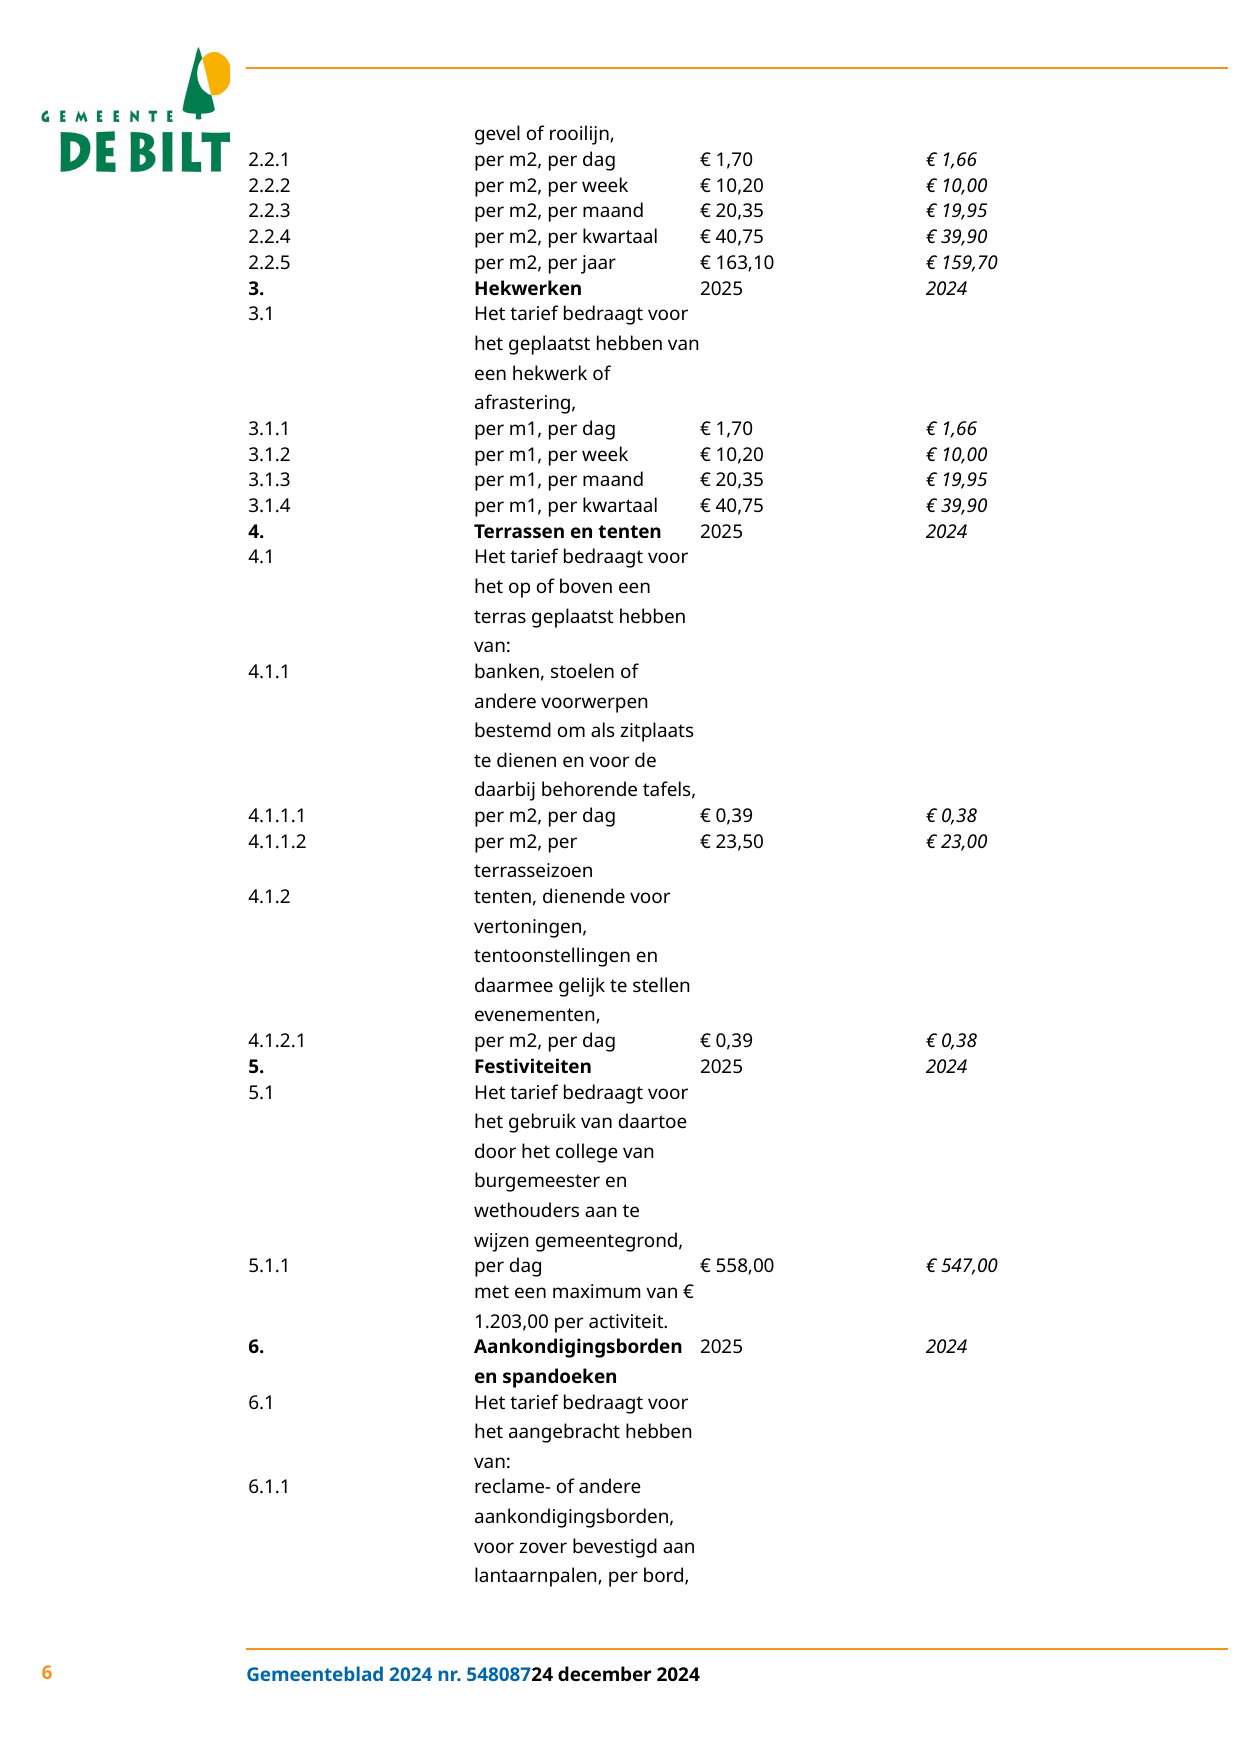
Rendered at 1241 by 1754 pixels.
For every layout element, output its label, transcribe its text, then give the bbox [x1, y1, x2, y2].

table_cell banken, stoelen of andere voorwerpen bestemd om als zitplaats te dienen en voor de daarbij behorende tafels, [474, 658, 700, 802]
table_cell per m1, per kwartaal [474, 492, 700, 518]
picture [41, 47, 231, 172]
table_cell € 40,75 [700, 492, 926, 518]
table_cell [700, 658, 926, 802]
table_cell [700, 1474, 926, 1588]
table_cell € 1,70 [700, 415, 926, 441]
table_cell 4.1.2 [248, 883, 474, 1027]
table_cell per m1, per dag [474, 415, 700, 441]
table_cell € 10,00 [926, 172, 1152, 198]
table_cell Het tarief bedraagt voor het aangebracht hebben van: [474, 1389, 700, 1474]
table_cell € 10,20 [700, 441, 926, 467]
table_cell € 19,95 [926, 467, 1152, 492]
table_cell [926, 1389, 1152, 1474]
table_cell [926, 1278, 1152, 1333]
table_cell € 0,38 [926, 1028, 1152, 1053]
table_cell Festiviteiten [474, 1053, 700, 1079]
table_cell € 0,38 [926, 802, 1152, 828]
table_cell € 39,90 [926, 224, 1152, 249]
table_cell € 1,70 [700, 146, 926, 172]
table_cell 2.2.5 [248, 249, 474, 275]
table_cell [926, 883, 1152, 1027]
table_cell 6.1.1 [248, 1474, 474, 1588]
table_header [474, 95, 700, 121]
table_cell [926, 658, 1152, 802]
table_cell € 39,90 [926, 492, 1152, 518]
table_cell 3. [248, 275, 474, 301]
table_cell 5.1 [248, 1079, 474, 1252]
table_cell [700, 1278, 926, 1333]
table_cell per m2, per jaar [474, 249, 700, 275]
table_cell € 0,39 [700, 802, 926, 828]
table_cell [700, 1079, 926, 1252]
table_cell 6.1 [248, 1389, 474, 1474]
table_cell 4.1.2.1 [248, 1028, 474, 1053]
table_cell Hekwerken [474, 275, 700, 301]
table_cell 4.1 [248, 544, 474, 658]
table_cell per m1, per maand [474, 467, 700, 492]
table_cell 4. [248, 518, 474, 544]
table_cell € 23,50 [700, 828, 926, 883]
table_cell 2.2.3 [248, 198, 474, 223]
table_cell [248, 121, 474, 146]
table_cell 2024 [926, 518, 1152, 544]
table_cell per m2, per dag [474, 1028, 700, 1053]
table_cell 5. [248, 1053, 474, 1079]
table_cell Terrassen en tenten [474, 518, 700, 544]
table_cell Het tarief bedraagt voor het geplaatst hebben van een hekwerk of afrastering, [474, 301, 700, 415]
table_header [926, 95, 1152, 121]
table_cell [700, 883, 926, 1027]
table_cell Het tarief bedraagt voor het op of boven een terras geplaatst hebben van: [474, 544, 700, 658]
table_cell per m2, per terrasseizoen [474, 828, 700, 883]
table_cell € 1,66 [926, 415, 1152, 441]
table_cell met een maximum van € 1.203,00 per activiteit. [474, 1278, 700, 1333]
table_cell per m2, per dag [474, 802, 700, 828]
table_cell 2024 [926, 1334, 1152, 1389]
table_cell tenten, dienende voor vertoningen, tentoonstellingen en daarmee gelijk te stellen evenementen, [474, 883, 700, 1027]
table_cell 2024 [926, 1053, 1152, 1079]
table_cell gevel of rooilijn, [474, 121, 700, 146]
table_header [700, 95, 926, 121]
table_cell 2024 [926, 275, 1152, 301]
table_cell 3.1.3 [248, 467, 474, 492]
table_cell [926, 1079, 1152, 1252]
table_cell 4.1.1.1 [248, 802, 474, 828]
table_header [248, 95, 474, 121]
table_cell [926, 544, 1152, 658]
table_cell € 10,00 [926, 441, 1152, 467]
table_cell [926, 1474, 1152, 1588]
table_cell 3.1.4 [248, 492, 474, 518]
table_cell 2.2.4 [248, 224, 474, 249]
table_cell per m2, per maand [474, 198, 700, 223]
table_cell 5.1.1 [248, 1253, 474, 1278]
table_cell 2.2.2 [248, 172, 474, 198]
table_cell € 40,75 [700, 224, 926, 249]
table_cell 3.1.1 [248, 415, 474, 441]
table_cell € 1,66 [926, 146, 1152, 172]
table_cell [248, 1278, 474, 1333]
table_cell 2.2.1 [248, 146, 474, 172]
table_cell € 547,00 [926, 1253, 1152, 1278]
table_cell per m2, per kwartaal [474, 224, 700, 249]
table_cell Het tarief bedraagt voor het gebruik van daartoe door het college van burgemeester en wethouders aan te wijzen gemeentegrond, [474, 1079, 700, 1252]
table_cell € 19,95 [926, 198, 1152, 223]
table_cell € 0,39 [700, 1028, 926, 1053]
table_cell 2025 [700, 1053, 926, 1079]
table_cell reclame- of andere aankondigingsborden, voor zover bevestigd aan lantaarnpalen, per bord, [474, 1474, 700, 1588]
table_cell [700, 1389, 926, 1474]
table_cell 4.1.1 [248, 658, 474, 802]
table_cell € 159,70 [926, 249, 1152, 275]
table_cell per m2, per week [474, 172, 700, 198]
table_cell 6. [248, 1334, 474, 1389]
table_cell per dag [474, 1253, 700, 1278]
table_cell 2025 [700, 518, 926, 544]
table_cell 2025 [700, 275, 926, 301]
table_cell € 20,35 [700, 467, 926, 492]
table_cell Aankondigingsborden en spandoeken [474, 1334, 700, 1389]
table_cell [700, 544, 926, 658]
table_cell per m1, per week [474, 441, 700, 467]
table_cell 2025 [700, 1334, 926, 1389]
table_cell € 23,00 [926, 828, 1152, 883]
table_cell per m2, per dag [474, 146, 700, 172]
table_cell € 163,10 [700, 249, 926, 275]
table_cell € 20,35 [700, 198, 926, 223]
table_cell [700, 121, 926, 146]
table_cell [700, 301, 926, 415]
table_cell 3.1 [248, 301, 474, 415]
table_cell € 10,20 [700, 172, 926, 198]
table_cell [926, 121, 1152, 146]
table_cell 4.1.1.2 [248, 828, 474, 883]
table_cell 3.1.2 [248, 441, 474, 467]
table_cell [926, 301, 1152, 415]
table_cell € 558,00 [700, 1253, 926, 1278]
